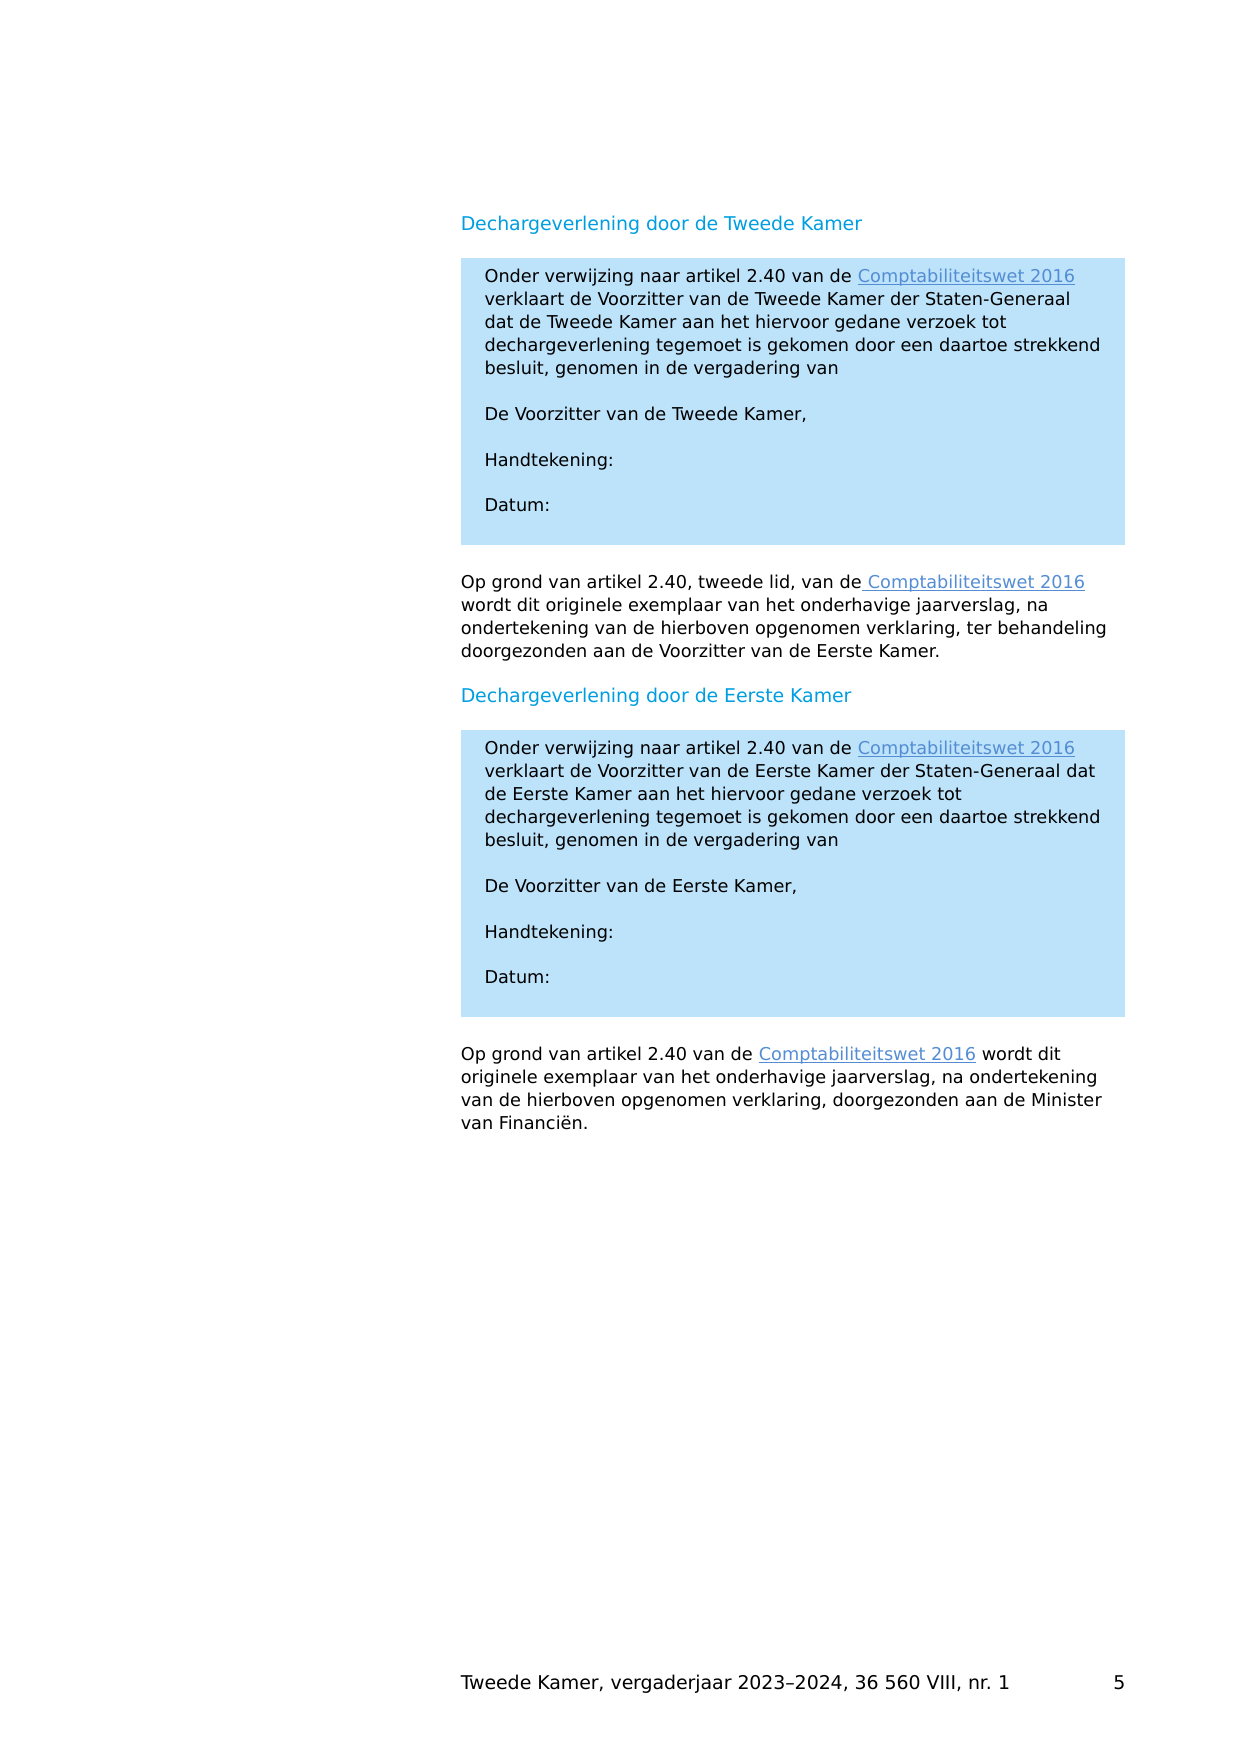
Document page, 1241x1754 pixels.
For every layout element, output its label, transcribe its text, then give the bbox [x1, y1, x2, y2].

text Op grond van artikel 2.40 van de Comptabiliteitswet 2016 wordt dit originele exemplaar van het onderhavige jaarverslag, na ondertekening van de hierboven opgenomen verklaring, doorgezonden aan de Minister van Financiën. [461, 1042, 1125, 1134]
title Dechargeverlening door de Tweede Kamer [461, 213, 1125, 235]
table_header Onder verwijzing naar artikel 2.40 van de Comptabiliteitswet 2016 verklaart de Voorzitter van de Eerste Kamer der Staten-Generaal dat de Eerste Kamer aan het hiervoor gedane verzoek tot dechargeverlening tegemoet is gekomen door een daartoe strekkend besluit, genomen in de vergadering van De Voorzitter van de Eerste Kamer, Handtekening: Datum: [461, 730, 1125, 1017]
text Op grond van artikel 2.40, tweede lid, van de Comptabiliteitswet 2016 wordt dit originele exemplaar van het onderhavige jaarverslag, na ondertekening van de hierboven opgenomen verklaring, ter behandeling doorgezonden aan de Voorzitter van de Eerste Kamer. [461, 570, 1125, 662]
table_header Onder verwijzing naar artikel 2.40 van de Comptabiliteitswet 2016 verklaart de Voorzitter van de Tweede Kamer der Staten-Generaal dat de Tweede Kamer aan het hiervoor gedane verzoek tot dechargeverlening tegemoet is gekomen door een daartoe strekkend besluit, genomen in de vergadering van De Voorzitter van de Tweede Kamer, Handtekening: Datum: [461, 258, 1125, 545]
title Dechargeverlening door de Eerste Kamer [461, 685, 1125, 707]
